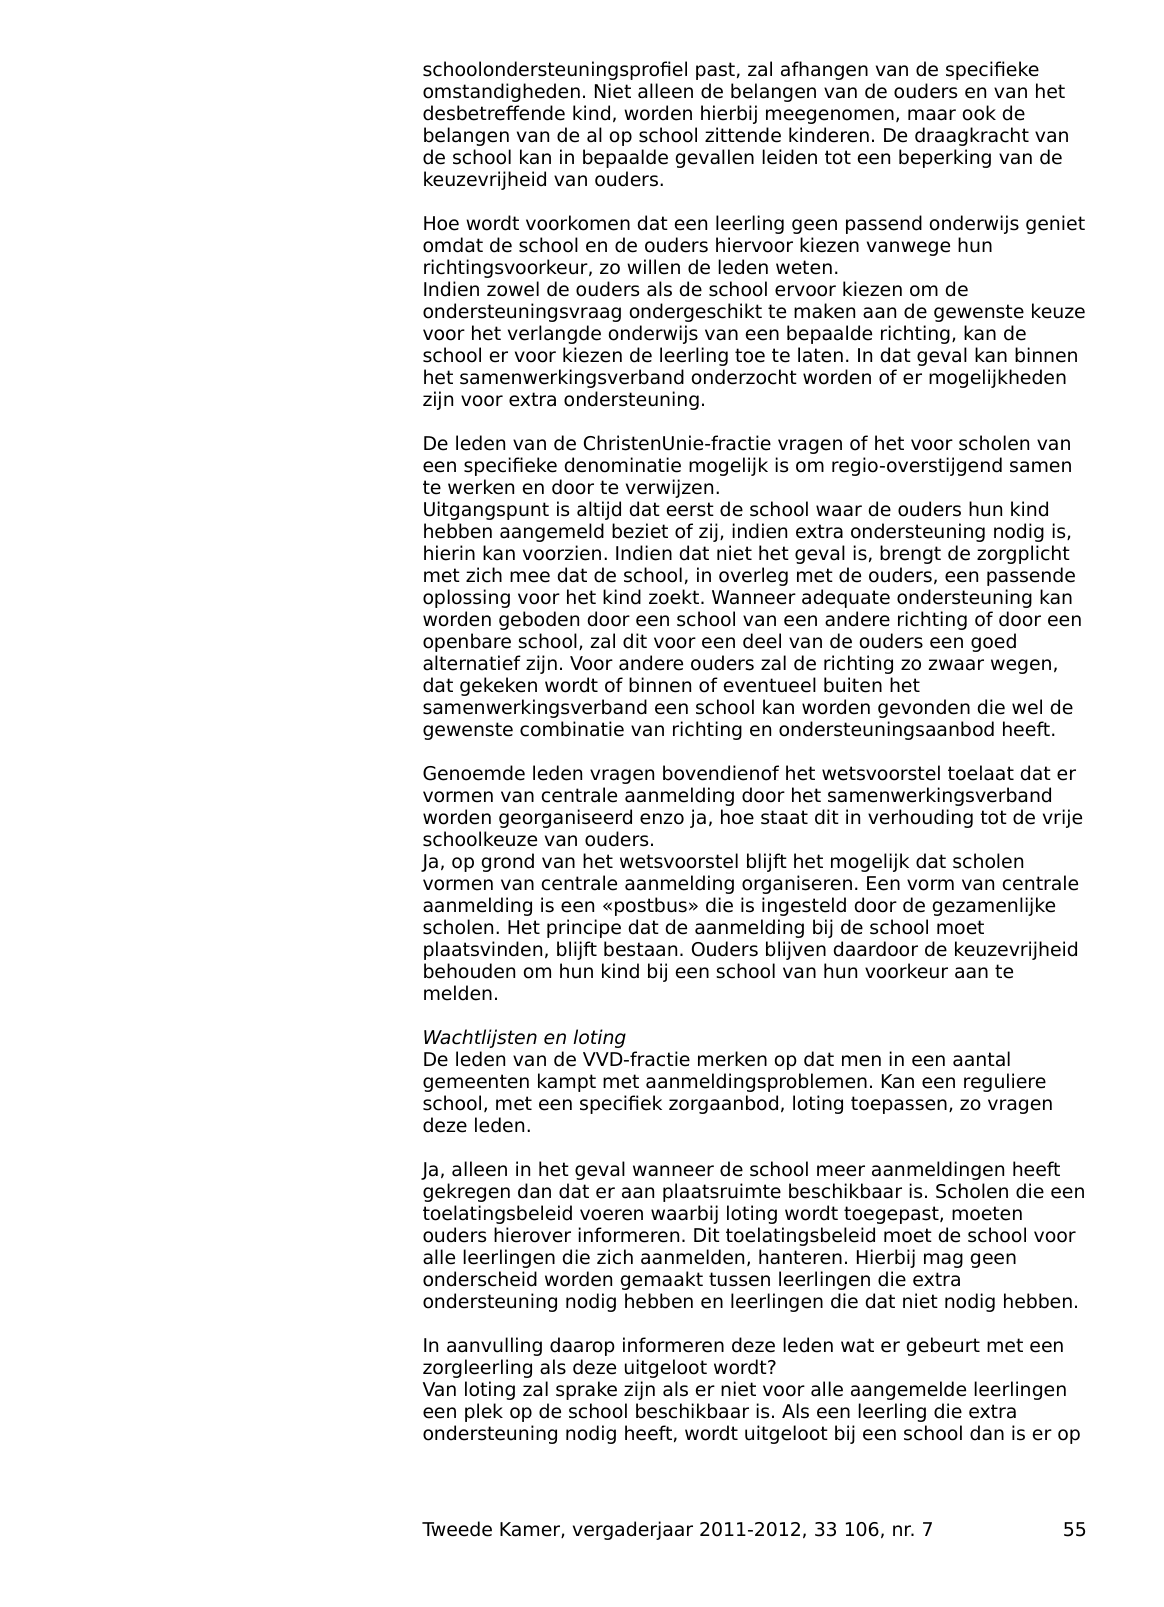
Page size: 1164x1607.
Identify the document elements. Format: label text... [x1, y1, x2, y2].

text Genoemde leden vragen bovendienof het wetsvoorstel toelaat dat er vormen van centrale aanmelding door het samenwerkingsverband worden georganiseerd enzo ja, hoe staat dit in verhouding tot de vrije schoolkeuze van ouders. [422, 763, 1087, 851]
text Van loting zal sprake zijn als er niet voor alle aangemelde leerlingen een plek op de school beschikbaar is. Als een leerling die extra ondersteuning nodig heeft, wordt uitgeloot bij een school dan is er op [422, 1379, 1087, 1445]
text Ja, alleen in het geval wanneer de school meer aanmeldingen heeft gekregen dan dat er aan plaatsruimte beschikbaar is. Scholen die een toelatingsbeleid voeren waarbij loting wordt toegepast, moeten ouders hierover informeren. Dit toelatingsbeleid moet de school voor alle leerlingen die zich aanmelden, hanteren. Hierbij mag geen onderscheid worden gemaakt tussen leerlingen die extra ondersteuning nodig hebben en leerlingen die dat niet nodig hebben. [422, 1159, 1087, 1313]
text schoolondersteuningsprofiel past, zal afhangen van de specifieke omstandigheden. Niet alleen de belangen van de ouders en van het desbetreffende kind, worden hierbij meegenomen, maar ook de belangen van de al op school zittende kinderen. De draagkracht van de school kan in bepaalde gevallen leiden tot een beperking van de keuzevrijheid van ouders. [422, 59, 1087, 191]
text Ja, op grond van het wetsvoorstel blijft het mogelijk dat scholen vormen van centrale aanmelding organiseren. Een vorm van centrale aanmelding is een «postbus» die is ingesteld door de gezamenlijke scholen. Het principe dat de aanmelding bij de school moet plaatsvinden, blijft bestaan. Ouders blijven daardoor de keuzevrijheid behouden om hun kind bij een school van hun voorkeur aan te melden. [422, 851, 1087, 1005]
text Uitgangspunt is altijd dat eerst de school waar de ouders hun kind hebben aangemeld beziet of zij, indien extra ondersteuning nodig is, hierin kan voorzien. Indien dat niet het geval is, brengt de zorgplicht met zich mee dat de school, in overleg met de ouders, een passende oplossing voor het kind zoekt. Wanneer adequate ondersteuning kan worden geboden door een school van een andere richting of door een openbare school, zal dit voor een deel van de ouders een goed alternatief zijn. Voor andere ouders zal de richting zo zwaar wegen, dat gekeken wordt of binnen of eventueel buiten het samenwerkingsverband een school kan worden gevonden die wel de gewenste combinatie van richting en ondersteuningsaanbod heeft. [422, 499, 1087, 741]
text Indien zowel de ouders als de school ervoor kiezen om de ondersteuningsvraag ondergeschikt te maken aan de gewenste keuze voor het verlangde onderwijs van een bepaalde richting, kan de school er voor kiezen de leerling toe te laten. In dat geval kan binnen het samenwerkingsverband onderzocht worden of er mogelijkheden zijn voor extra ondersteuning. [422, 279, 1087, 411]
subtitle Wachtlijsten en loting [422, 1027, 1087, 1049]
text In aanvulling daarop informeren deze leden wat er gebeurt met een zorgleerling als deze uitgeloot wordt? [422, 1335, 1087, 1379]
text Hoe wordt voorkomen dat een leerling geen passend onderwijs geniet omdat de school en de ouders hiervoor kiezen vanwege hun richtingsvoorkeur, zo willen de leden weten. [422, 213, 1087, 279]
text De leden van de ChristenUnie-fractie vragen of het voor scholen van een specifieke denominatie mogelijk is om regio-overstijgend samen te werken en door te verwijzen. [422, 433, 1087, 499]
text De leden van de VVD-fractie merken op dat men in een aantal gemeenten kampt met aanmeldingsproblemen. Kan een reguliere school, met een specifiek zorgaanbod, loting toepassen, zo vragen deze leden. [422, 1049, 1087, 1137]
